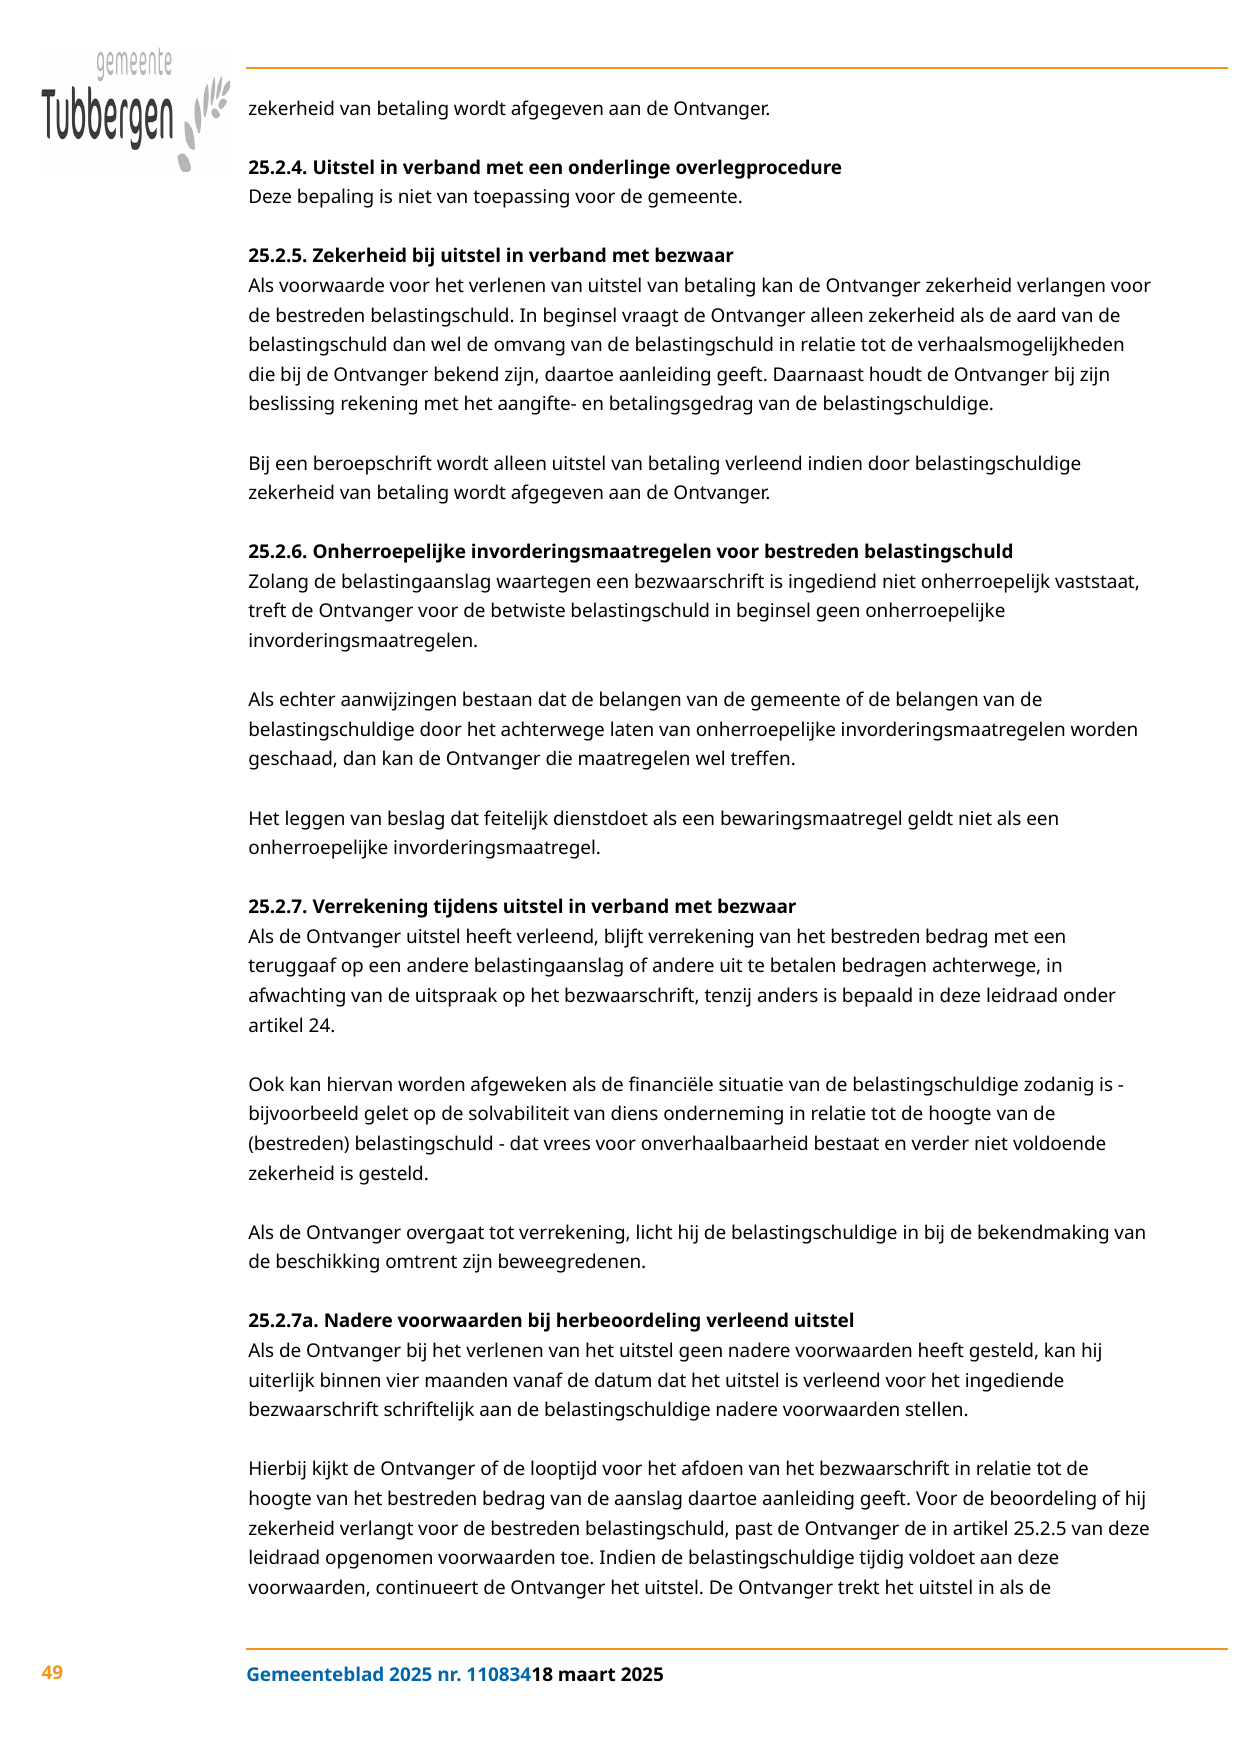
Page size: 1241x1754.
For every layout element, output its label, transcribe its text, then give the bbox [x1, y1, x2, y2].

text Als de Ontvanger overgaat tot verrekening, licht hij de belastingschuldige in bij de bekendmaking van de beschikking omtrent zijn beweegredenen. [248, 1219, 1152, 1274]
text 25.2.6. Onherroepelijke invorderingsmaatregelen voor bestreden belastingschuld [248, 538, 1152, 564]
text Het leggen van beslag dat feitelijk dienstdoet als een bewaringsmaatregel geldt niet als een onherroepelijke invorderingsmaatregel. [248, 805, 1152, 860]
text Als de Ontvanger bij het verlenen van het uitstel geen nadere voorwaarden heeft gesteld, kan hij uiterlijk binnen vier maanden vanaf de datum dat het uitstel is verleend voor het ingediende bezwaarschrift schriftelijk aan de belastingschuldige nadere voorwaarden stellen. [248, 1337, 1152, 1422]
text Als echter aanwijzingen bestaan dat de belangen van de gemeente of de belangen van de belastingschuldige door het achterwege laten van onherroepelijke invorderingsmaatregelen worden geschaad, dan kan de Ontvanger die maatregelen wel treffen. [248, 686, 1152, 771]
picture [41, 47, 231, 172]
text 25.2.4. Uitstel in verband met een onderlinge overlegprocedure [248, 154, 1152, 180]
text zekerheid van betaling wordt afgegeven aan de Ontvanger. [248, 95, 1152, 121]
text Als de Ontvanger uitstel heeft verleend, blijft verrekening van het bestreden bedrag met een teruggaaf op een andere belastingaanslag of andere uit te betalen bedragen achterwege, in afwachting van de uitspraak op het bezwaarschrift, tenzij anders is bepaald in deze leidraad onder artikel 24. [248, 923, 1152, 1038]
text 25.2.7. Verrekening tijdens uitstel in verband met bezwaar [248, 893, 1152, 919]
text Hierbij kijkt de Ontvanger of de looptijd voor het afdoen van het bezwaarschrift in relatie tot de hoogte van het bestreden bedrag van de aanslag daartoe aanleiding geeft. Voor de beoordeling of hij zekerheid verlangt voor de bestreden belastingschuld, past de Ontvanger de in artikel 25.2.5 van deze leidraad opgenomen voorwaarden toe. Indien de belastingschuldige tijdig voldoet aan deze voorwaarden, continueert de Ontvanger het uitstel. De Ontvanger trekt het uitstel in als de [248, 1456, 1152, 1600]
text Zolang de belastingaanslag waartegen een bezwaarschrift is ingediend niet onherroepelijk vaststaat, treft de Ontvanger voor de betwiste belastingschuld in beginsel geen onherroepelijke invorderingsmaatregelen. [248, 568, 1152, 653]
text Bij een beroepschrift wordt alleen uitstel van betaling verleend indien door belastingschuldige zekerheid van betaling wordt afgegeven aan de Ontvanger. [248, 450, 1152, 505]
text 25.2.7a. Nadere voorwaarden bij herbeoordeling verleend uitstel [248, 1308, 1152, 1333]
text Als voorwaarde voor het verlenen van uitstel van betaling kan de Ontvanger zekerheid verlangen voor de bestreden belastingschuld. In beginsel vraagt de Ontvanger alleen zekerheid als de aard van de belastingschuld dan wel de omvang van de belastingschuld in relatie tot de verhaalsmogelijkheden die bij de Ontvanger bekend zijn, daartoe aanleiding geeft. Daarnaast houdt de Ontvanger bij zijn beslissing rekening met het aangifte- en betalingsgedrag van de belastingschuldige. [248, 272, 1152, 416]
text Ook kan hiervan worden afgeweken als de financiële situatie van de belastingschuldige zodanig is - bijvoorbeeld gelet op de solvabiliteit van diens onderneming in relatie tot de hoogte van de (bestreden) belastingschuld - dat vrees voor onverhaalbaarheid bestaat en verder niet voldoende zekerheid is gesteld. [248, 1071, 1152, 1186]
text Deze bepaling is niet van toepassing voor de gemeente. [248, 183, 1152, 209]
text 25.2.5. Zekerheid bij uitstel in verband met bezwaar [248, 243, 1152, 268]
